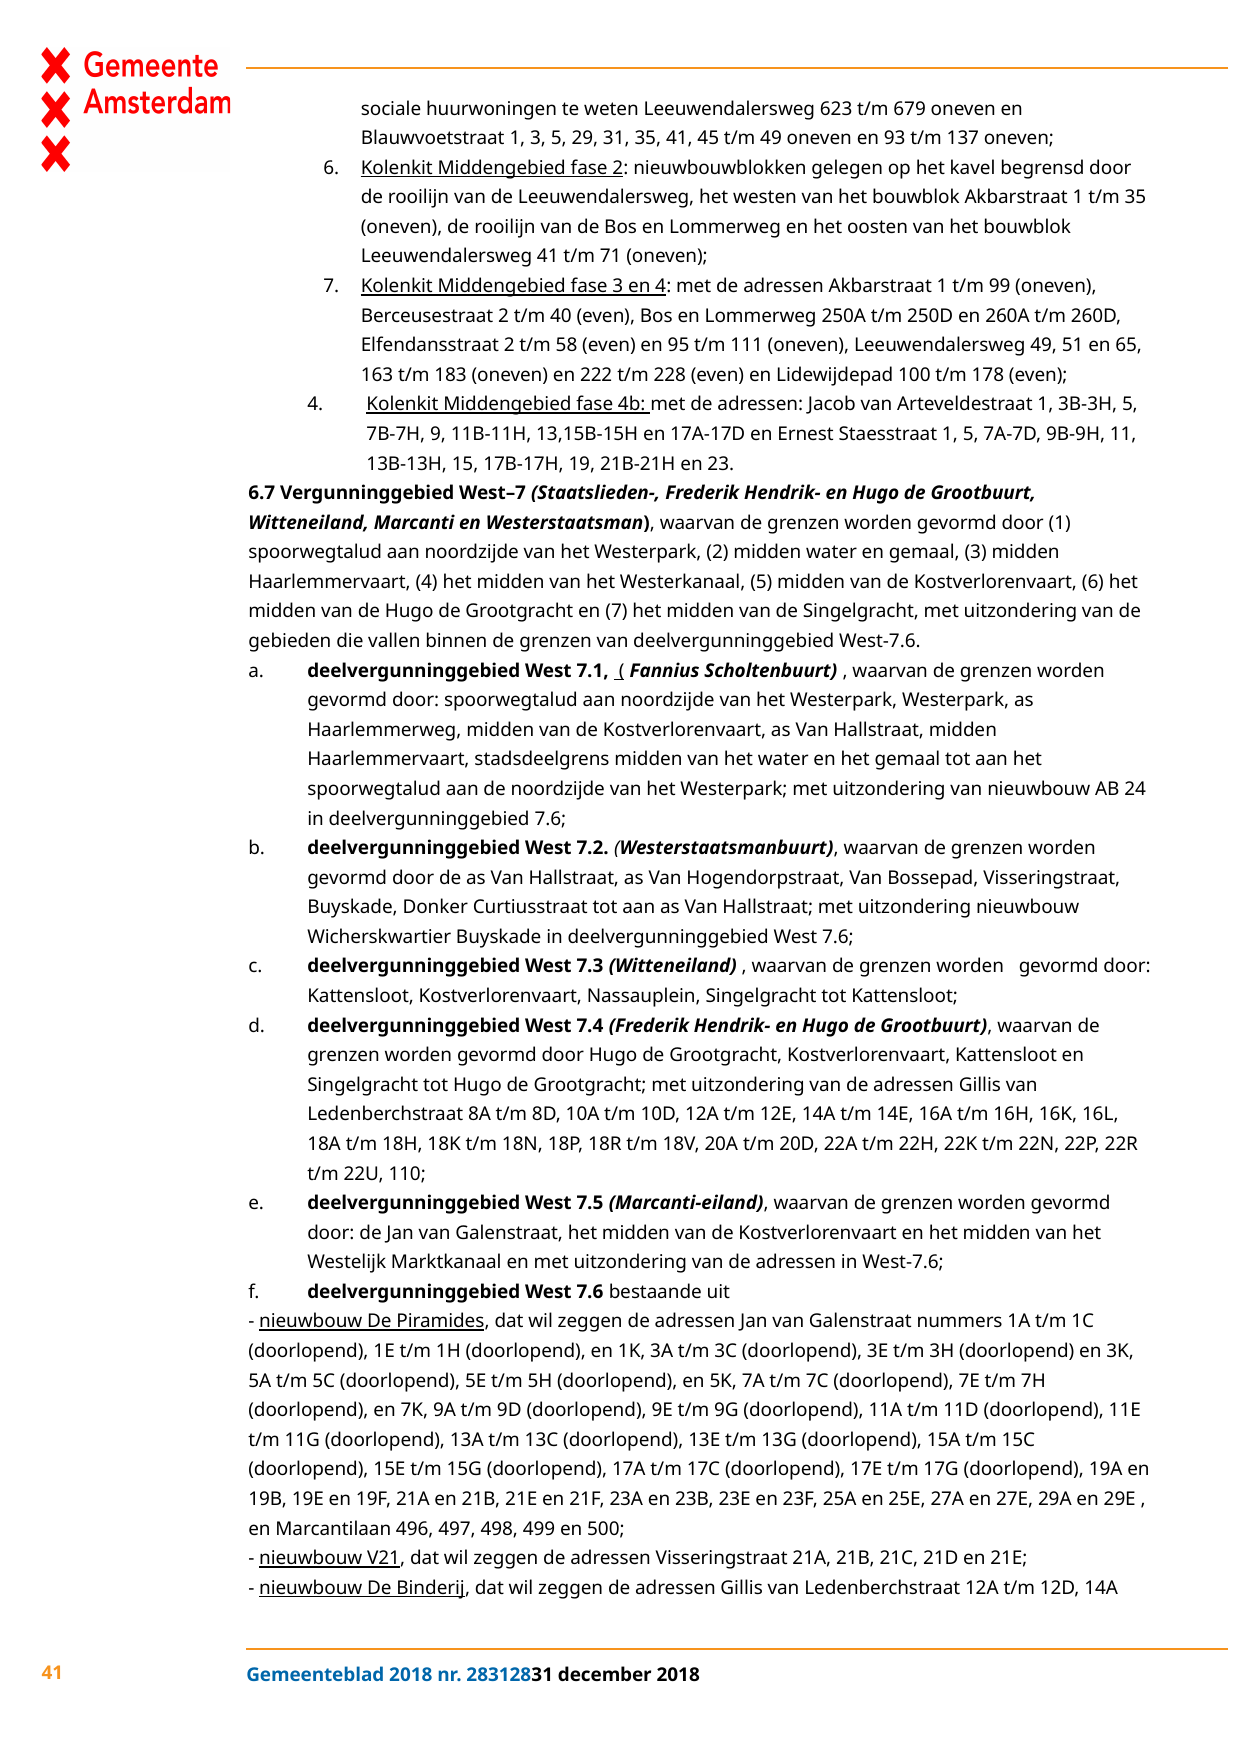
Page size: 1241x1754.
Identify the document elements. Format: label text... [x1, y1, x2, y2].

text - nieuwbouw De Binderij, dat wil zeggen de adressen Gillis van Ledenberchstraat 12A t/m 12D, 14A [248, 1574, 1152, 1600]
list Kolenkit Middengebied fase 4b: met de adressen: Jacob van Arteveldestraat 1, 3B-3H, 5, 7B-7H, 9, 11B-11H, 13,15B-15H en 17A-17D en Ernest Staesstraat 1, 5, 7A-7D, 9B-9H, 11, 13B-13H, 15, 17B-17H, 19, 21B-21H en 23. [307, 391, 1152, 476]
picture [41, 47, 231, 172]
text - nieuwbouw V21, dat wil zeggen de adressen Visseringstraat 21A, 21B, 21C, 21D en 21E; [248, 1544, 1152, 1570]
list deelvergunninggebied West 7.2. (Westerstaatsmanbuurt), waarvan de grenzen worden gevormd door de as Van Hallstraat, as Van Hogendorpstraat, Van Bossepad, Visseringstraat, Buyskade, Donker Curtiusstraat tot aan as Van Hallstraat; met uitzondering nieuwbouw Wicherskwartier Buyskade in deelvergunninggebied West 7.6; [248, 834, 1152, 949]
list deelvergunninggebied West 7.3 (Witteneiland) , waarvan de grenzen worden gevormd door: Kattensloot, Kostverlorenvaart, Nassauplein, Singelgracht tot Kattensloot; [248, 953, 1152, 1008]
list deelvergunninggebied West 7.4 (Frederik Hendrik- en Hugo de Grootbuurt), waarvan de grenzen worden gevormd door Hugo de Grootgracht, Kostverlorenvaart, Kattensloot en Singelgracht tot Hugo de Grootgracht; met uitzondering van de adressen Gillis van Ledenberchstraat 8A t/m 8D, 10A t/m 10D, 12A t/m 12E, 14A t/m 14E, 16A t/m 16H, 16K, 16L, 18A t/m 18H, 18K t/m 18N, 18P, 18R t/m 18V, 20A t/m 20D, 22A t/m 22H, 22K t/m 22N, 22P, 22R t/m 22U, 110; [248, 1012, 1152, 1186]
list deelvergunninggebied West 7.5 (Marcanti-eiland), waarvan de grenzen worden gevormd door: de Jan van Galenstraat, het midden van de Kostverlorenvaart en het midden van het Westelijk Marktkanaal en met uitzondering van de adressen in West-7.6; [248, 1189, 1152, 1274]
text - nieuwbouw De Piramides, dat wil zeggen de adressen Jan van Galenstraat nummers 1A t/m 1C (doorlopend), 1E t/m 1H (doorlopend), en 1K, 3A t/m 3C (doorlopend), 3E t/m 3H (doorlopend) en 3K, 5A t/m 5C (doorlopend), 5E t/m 5H (doorlopend), en 5K, 7A t/m 7C (doorlopend), 7E t/m 7H (doorlopend), en 7K, 9A t/m 9D (doorlopend), 9E t/m 9G (doorlopend), 11A t/m 11D (doorlopend), 11E t/m 11G (doorlopend), 13A t/m 13C (doorlopend), 13E t/m 13G (doorlopend), 15A t/m 15C (doorlopend), 15E t/m 15G (doorlopend), 17A t/m 17C (doorlopend), 17E t/m 17G (doorlopend), 19A en 19B, 19E en 19F, 21A en 21B, 21E en 21F, 23A en 23B, 23E en 23F, 25A en 25E, 27A en 27E, 29A en 29E , en Marcantilaan 496, 497, 498, 499 en 500; [248, 1308, 1152, 1541]
list deelvergunninggebied West 7.6 bestaande uit [248, 1278, 1152, 1304]
list Kolenkit Middengebied fase 3 en 4: met de adressen Akbarstraat 1 t/m 99 (oneven), Berceusestraat 2 t/m 40 (even), Bos en Lommerweg 250A t/m 250D en 260A t/m 260D, Elfendansstraat 2 t/m 58 (even) en 95 t/m 111 (oneven), Leeuwendalersweg 49, 51 en 65, 163 t/m 183 (oneven) en 222 t/m 228 (even) en Lidewijdepad 100 t/m 178 (even); [323, 272, 1152, 387]
list sociale huurwoningen te weten Leeuwendalersweg 623 t/m 679 oneven en Blauwvoetstraat 1, 3, 5, 29, 31, 35, 41, 45 t/m 49 oneven en 93 t/m 137 oneven; [323, 95, 1152, 150]
list Kolenkit Middengebied fase 2: nieuwbouwblokken gelegen op het kavel begrensd door de rooilijn van de Leeuwendalersweg, het westen van het bouwblok Akbarstraat 1 t/m 35 (oneven), de rooilijn van de Bos en Lommerweg en het oosten van het bouwblok Leeuwendalersweg 41 t/m 71 (oneven); [323, 154, 1152, 268]
list deelvergunninggebied West 7.1, ( Fannius Scholtenbuurt) , waarvan de grenzen worden gevormd door: spoorwegtalud aan noordzijde van het Westerpark, Westerpark, as Haarlemmerweg, midden van de Kostverlorenvaart, as Van Hallstraat, midden Haarlemmervaart, stadsdeelgrens midden van het water en het gemaal tot aan het spoorwegtalud aan de noordzijde van het Westerpark; met uitzondering van nieuwbouw AB 24 in deelvergunninggebied 7.6; [248, 657, 1152, 831]
text 6.7 Vergunninggebied West–7 (Staatslieden-, Frederik Hendrik- en Hugo de Grootbuurt, Witteneiland, Marcanti en Westerstaatsman), waarvan de grenzen worden gevormd door (1) spoorwegtalud aan noordzijde van het Westerpark, (2) midden water en gemaal, (3) midden Haarlemmervaart, (4) het midden van het Westerkanaal, (5) midden van de Kostverlorenvaart, (6) het midden van de Hugo de Grootgracht en (7) het midden van de Singelgracht, met uitzondering van de gebieden die vallen binnen de grenzen van deelvergunninggebied West-7.6. [248, 479, 1152, 653]
